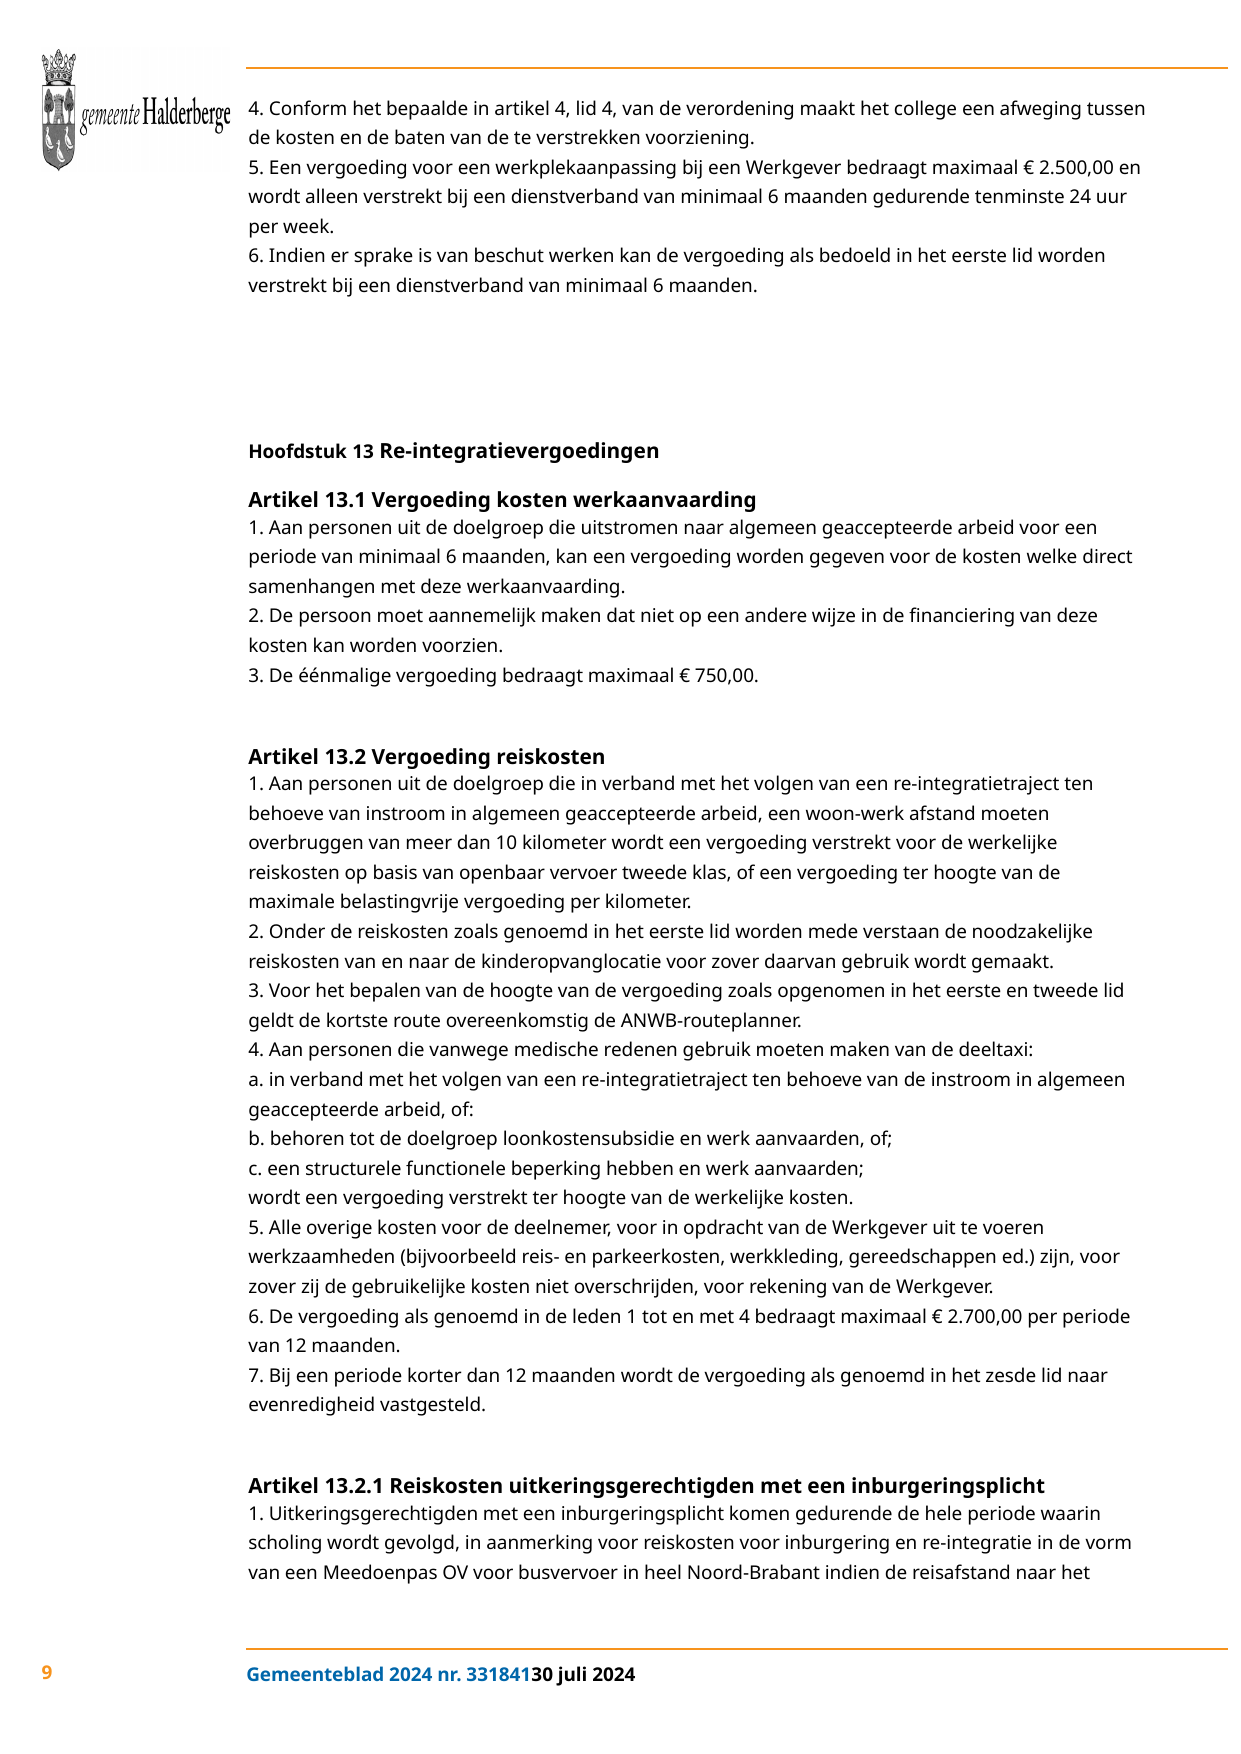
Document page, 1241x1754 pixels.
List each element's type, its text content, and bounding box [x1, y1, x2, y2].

text 1. Uitkeringsgerechtigden met een inburgeringsplicht komen gedurende de hele periode waarin scholing wordt gevolgd, in aanmerking voor reiskosten voor inburgering en re-integratie in de vorm van een Meedoenpas OV voor busvervoer in heel Noord-Brabant indien de reisafstand naar het [248, 1500, 1152, 1585]
text 6. Indien er sprake is van beschut werken kan de vergoeding als bedoeld in het eerste lid worden verstrekt bij een dienstverband van minimaal 6 maanden. [248, 243, 1152, 298]
text 5. Alle overige kosten voor de deelnemer, voor in opdracht van de Werkgever uit te voeren werkzaamheden (bijvoorbeeld reis- en parkeerkosten, werkkleding, gereedschappen ed.) zijn, voor zover zij de gebruikelijke kosten niet overschrijden, voor rekening van de Werkgever. [248, 1214, 1152, 1299]
text 4. Conform het bepaalde in artikel 4, lid 4, van de verordening maakt het college een afweging tussen de kosten en de baten van de te verstrekken voorziening. [248, 95, 1152, 150]
text 1. Aan personen uit de doelgroep die uitstromen naar algemeen geaccepteerde arbeid voor een periode van minimaal 6 maanden, kan een vergoeding worden gegeven voor de kosten welke direct samenhangen met deze werkaanvaarding. [248, 514, 1152, 599]
text 7. Bij een periode korter dan 12 maanden wordt de vergoeding als genoemd in het zesde lid naar evenredigheid vastgesteld. [248, 1362, 1152, 1417]
text 3. De éénmalige vergoeding bedraagt maximaal € 750,00. [248, 662, 1152, 688]
text 2. De persoon moet aannemelijk maken dat niet op een andere wijze in de financiering van deze kosten kan worden voorzien. [248, 603, 1152, 658]
text Artikel 13.2.1 Reiskosten uitkeringsgerechtigden met een inburgeringsplicht [248, 1472, 1152, 1500]
text Artikel 13.2 Vergoeding reiskosten [248, 742, 1152, 770]
text 2. Onder de reiskosten zoals genoemd in het eerste lid worden mede verstaan de noodzakelijke reiskosten van en naar de kinderopvanglocatie voor zover daarvan gebruik wordt gemaakt. [248, 918, 1152, 973]
text wordt een vergoeding verstrekt ter hoogte van de werkelijke kosten. [248, 1184, 1152, 1210]
text 4. Aan personen die vanwege medische redenen gebruik moeten maken van de deeltaxi: [248, 1037, 1152, 1062]
text 5. Een vergoeding voor een werkplekaanpassing bij een Werkgever bedraagt maximaal € 2.500,00 en wordt alleen verstrekt bij een dienstverband van minimaal 6 maanden gedurende tenminste 24 uur per week. [248, 154, 1152, 239]
picture [41, 47, 231, 172]
text Artikel 13.1 Vergoeding kosten werkaanvaarding [248, 486, 1152, 514]
text a. in verband met het volgen van een re-integratietraject ten behoeve van de instroom in algemeen geaccepteerde arbeid, of: [248, 1066, 1152, 1121]
text 3. Voor het bepalen van de hoogte van de vergoeding zoals opgenomen in het eerste en tweede lid geldt de kortste route overeenkomstig de ANWB-routeplanner. [248, 977, 1152, 1033]
text 1. Aan personen uit de doelgroep die in verband met het volgen van een re-integratietraject ten behoeve van instroom in algemeen geaccepteerde arbeid, een woon-werk afstand moeten overbruggen van meer dan 10 kilometer wordt een vergoeding verstrekt voor de werkelijke reiskosten op basis van openbaar vervoer tweede klas, of een vergoeding ter hoogte van de maximale belastingvrije vergoeding per kilometer. [248, 770, 1152, 914]
text Hoofdstuk 13 Re-integratievergoedingen [248, 436, 1152, 465]
text b. behoren tot de doelgroep loonkostensubsidie en werk aanvaarden, of; [248, 1125, 1152, 1151]
text 6. De vergoeding als genoemd in de leden 1 tot en met 4 bedraagt maximaal € 2.700,00 per periode van 12 maanden. [248, 1303, 1152, 1358]
text c. een structurele functionele beperking hebben en werk aanvaarden; [248, 1155, 1152, 1181]
